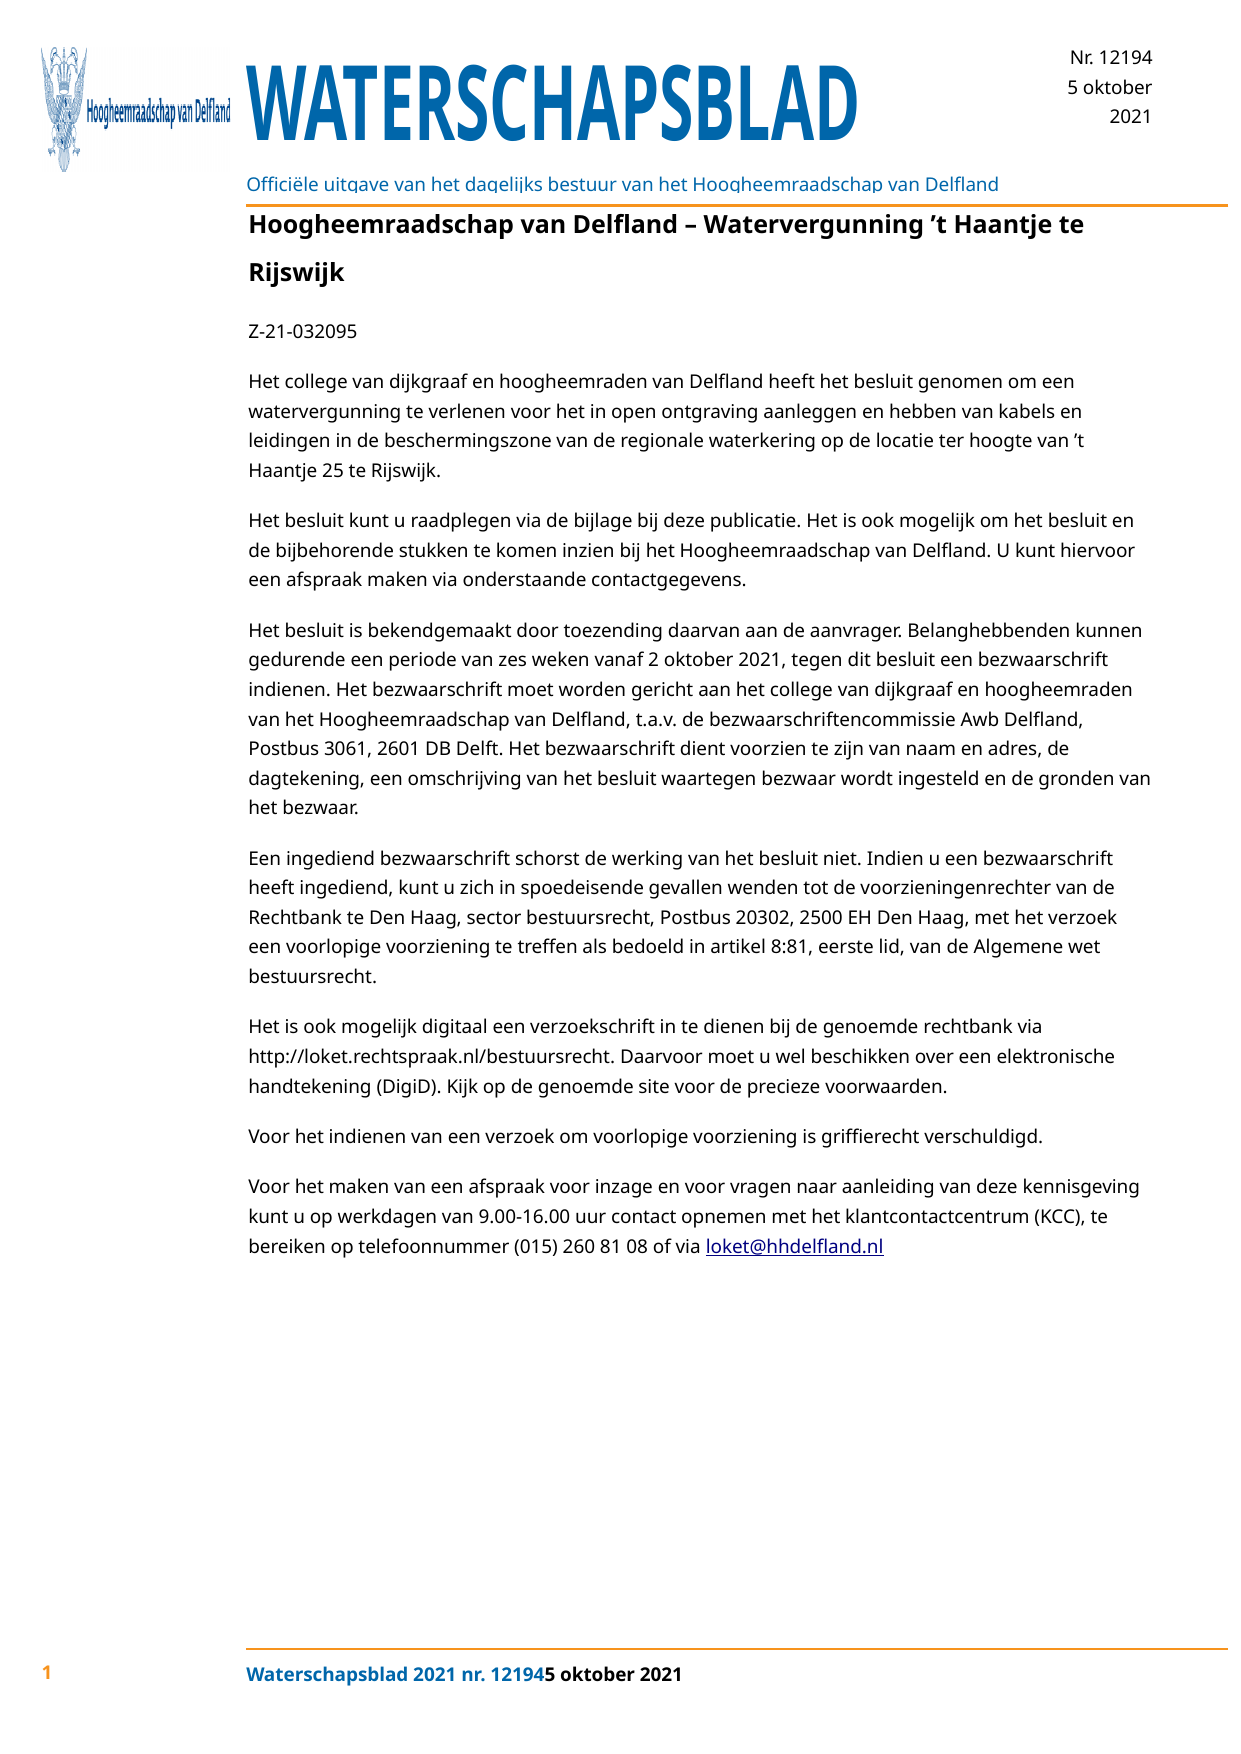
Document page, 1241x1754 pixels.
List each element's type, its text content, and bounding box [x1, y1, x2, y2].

text Het besluit kunt u raadplegen via de bijlage bij deze publicatie. Het is ook mogelijk om het besluit en de bijbehorende stukken te komen inzien bij het Hoogheemraadschap van Delfland. U kunt hiervoor een afspraak maken via onderstaande contactgegevens. [248, 507, 1152, 592]
text Een ingediend bezwaarschrift schorst de werking van het besluit niet. Indien u een bezwaarschrift heeft ingediend, kunt u zich in spoedeisende gevallen wenden tot de voorzieningenrechter van de Rechtbank te Den Haag, sector bestuursrecht, Postbus 20302, 2500 EH Den Haag, met het verzoek een voorlopige voorziening te treffen als bedoeld in artikel 8:81, eerste lid, van de Algemene wet bestuursrecht. [248, 845, 1152, 989]
text Hoogheemraadschap van Delfland – Watervergunning ’t Haantje te Rijswijk [248, 207, 1152, 288]
text Voor het maken van een afspraak voor inzage en voor vragen naar aanleiding van deze kennisgeving kunt u op werkdagen van 9.00-16.00 uur contact opnemen met het klantcontactcentrum (KCC), te bereiken op telefoonnummer (015) 260 81 08 of via loket@hhdelfland.nl [248, 1174, 1152, 1259]
text Het besluit is bekendgemaakt door toezending daarvan aan de aanvrager. Belanghebbenden kunnen gedurende een periode van zes weken vanaf 2 oktober 2021, tegen dit besluit een bezwaarschrift indienen. Het bezwaarschrift moet worden gericht aan het college van dijkgraaf en hoogheemraden van het Hoogheemraadschap van Delfland, t.a.v. de bezwaarschriftencommissie Awb Delfland, Postbus 3061, 2601 DB Delft. Het bezwaarschrift dient voorzien te zijn van naam en adres, de dagtekening, een omschrijving van het besluit waartegen bezwaar wordt ingesteld en de gronden van het bezwaar. [248, 617, 1152, 820]
picture [41, 47, 231, 172]
text Z-21-032095 [248, 318, 1152, 344]
text Het college van dijkgraaf en hoogheemraden van Delfland heeft het besluit genomen om een watervergunning te verlenen voor het in open ontgraving aanleggen en hebben van kabels en leidingen in de beschermingszone van de regionale waterkering op de locatie ter hoogte van ’t Haantje 25 te Rijswijk. [248, 368, 1152, 483]
text Het is ook mogelijk digitaal een verzoekschrift in te dienen bij de genoemde rechtbank via http://loket.rechtspraak.nl/bestuursrecht. Daarvoor moet u wel beschikken over een elektronische handtekening (DigiD). Kijk op de genoemde site voor de precieze voorwaarden. [248, 1014, 1152, 1099]
text Voor het indienen van een verzoek om voorlopige voorziening is griffierecht verschuldigd. [248, 1123, 1152, 1149]
